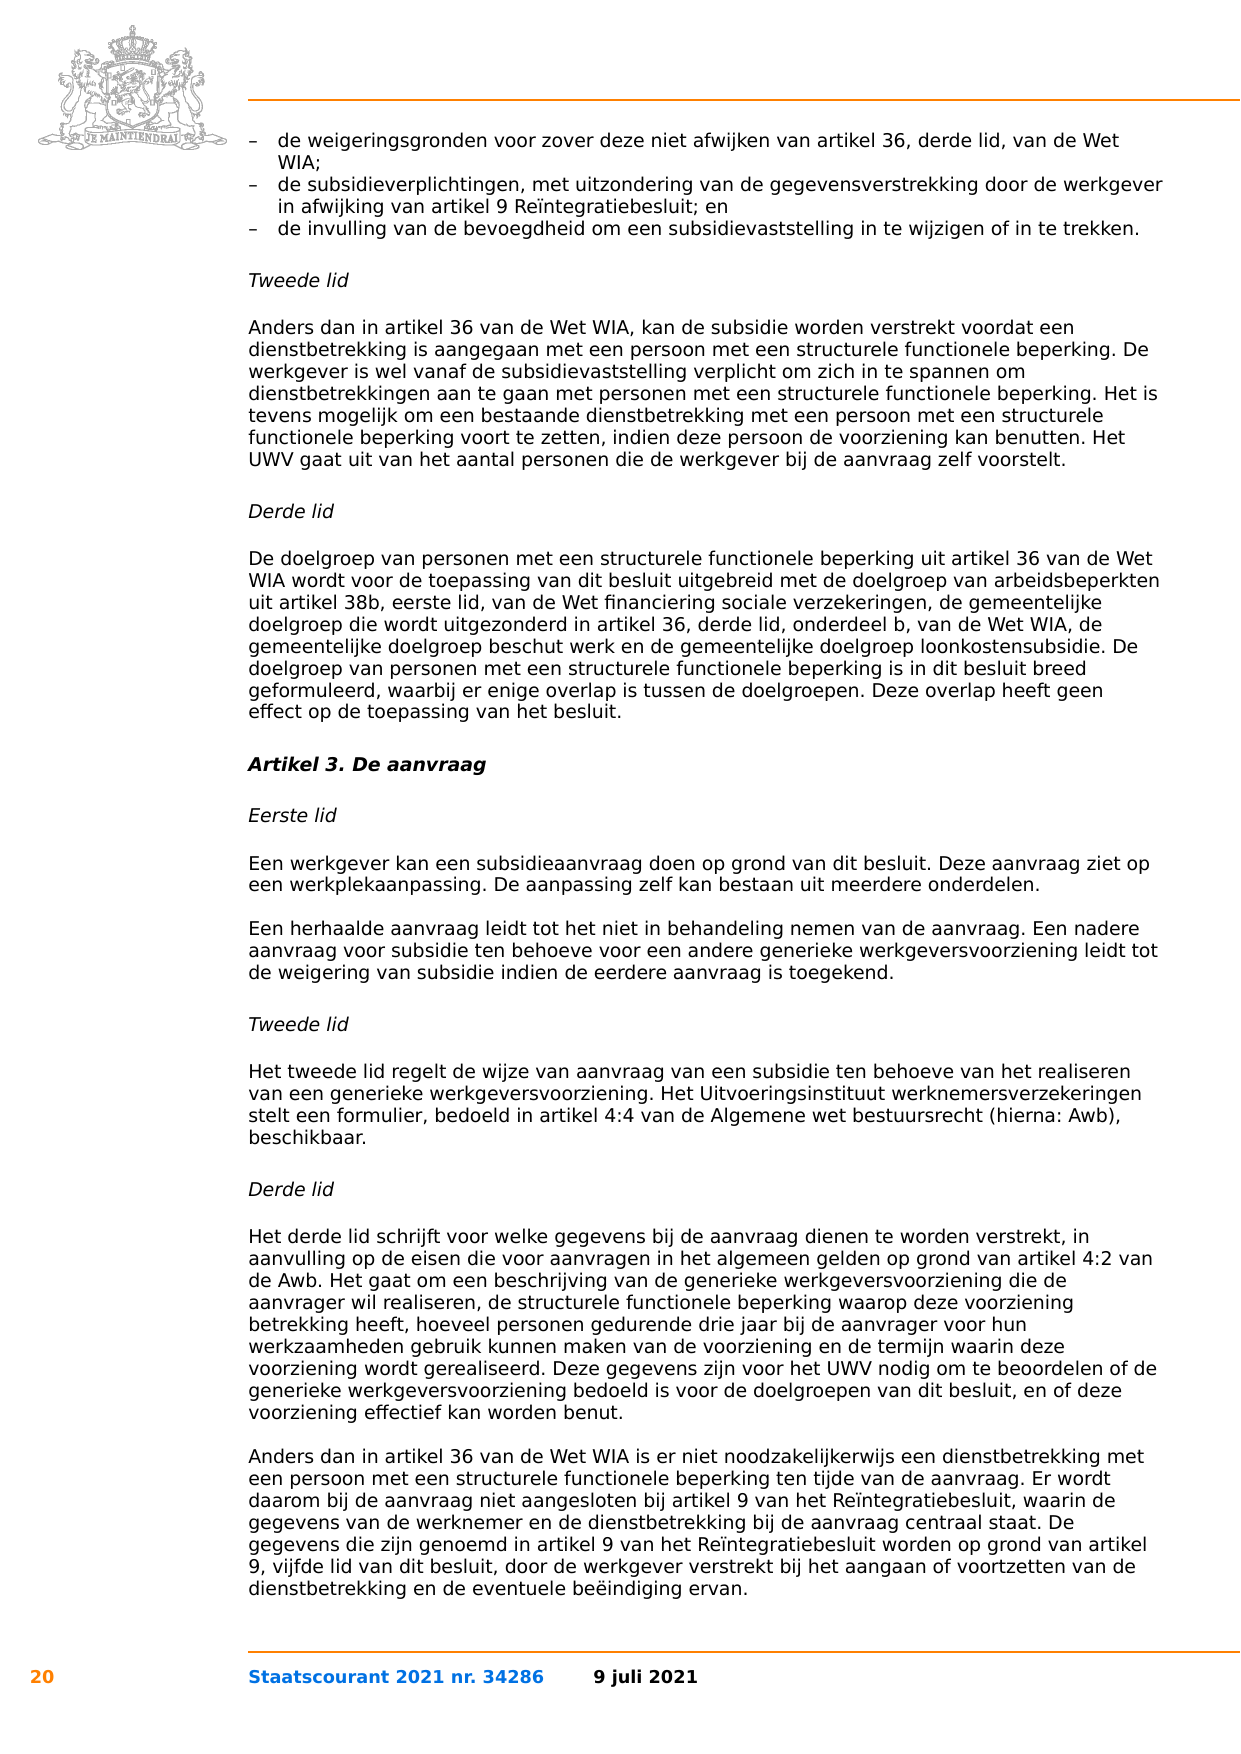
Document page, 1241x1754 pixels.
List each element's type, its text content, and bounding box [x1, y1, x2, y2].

text Een herhaalde aanvraag leidt tot het niet in behandeling nemen van de aanvraag. Een nadere aanvraag voor subsidie ten behoeve voor een andere generieke werkgeversvoorziening leidt tot de weigering van subsidie indien de eerdere aanvraag is toegekend. [248, 918, 1163, 984]
text Het derde lid schrijft voor welke gegevens bij de aanvraag dienen te worden verstrekt, in aanvulling op de eisen die voor aanvragen in het algemeen gelden op grond van artikel 4:2 van de Awb. Het gaat om een beschrijving van de generieke werkgeversvoorziening die de aanvrager wil realiseren, de structurele functionele beperking waarop deze voorziening betrekking heeft, hoeveel personen gedurende drie jaar bij de aanvrager voor hun werkzaamheden gebruik kunnen maken van de voorziening en de termijn waarin deze voorziening wordt gerealiseerd. Deze gegevens zijn voor het UWV nodig om te beoordelen of de generieke werkgeversvoorziening bedoeld is voor de doelgroepen van dit besluit, en of deze voorziening effectief kan worden benut. [248, 1226, 1163, 1424]
text Anders dan in artikel 36 van de Wet WIA is er niet noodzakelijkerwijs een dienstbetrekking met een persoon met een structurele functionele beperking ten tijde van de aanvraag. Er wordt daarom bij de aanvraag niet aangesloten bij artikel 9 van het Reïntegratiebesluit, waarin de gegevens van de werknemer en de dienstbetrekking bij de aanvraag centraal staat. De gegevens die zijn genoemd in artikel 9 van het Reïntegratiebesluit worden op grond van artikel 9, vijfde lid van dit besluit, door de werkgever verstrekt bij het aangaan of voortzetten van de dienstbetrekking en de eventuele beëindiging ervan. [248, 1446, 1163, 1599]
subtitle Derde lid [248, 501, 1163, 523]
text Het tweede lid regelt de wijze van aanvraag van een subsidie ten behoeve van het realiseren van een generieke werkgeversvoorziening. Het Uitvoeringsinstituut werknemersverzekeringen stelt een formulier, bedoeld in artikel 4:4 van de Algemene wet bestuursrecht (hierna: Awb), beschikbaar. [248, 1061, 1163, 1149]
text – de weigeringsgronden voor zover deze niet afwijken van artikel 36, derde lid, van de Wet WIA; [248, 130, 1163, 174]
subtitle Tweede lid [248, 270, 1163, 292]
subtitle Eerste lid [248, 805, 1163, 827]
text Anders dan in artikel 36 van de Wet WIA, kan de subsidie worden verstrekt voordat een dienstbetrekking is aangegaan met een persoon met een structurele functionele beperking. De werkgever is wel vanaf de subsidievaststelling verplicht om zich in te spannen om dienstbetrekkingen aan te gaan met personen met een structurele functionele beperking. Het is tevens mogelijk om een bestaande dienstbetrekking met een persoon met een structurele functionele beperking voort te zetten, indien deze persoon de voorziening kan benutten. Het UWV gaat uit van het aantal personen die de werkgever bij de aanvraag zelf voorstelt. [248, 317, 1163, 471]
text Een werkgever kan een subsidieaanvraag doen op grond van dit besluit. Deze aanvraag ziet op een werkplekaanpassing. De aanpassing zelf kan bestaan uit meerdere onderdelen. [248, 852, 1163, 896]
subtitle Tweede lid [248, 1014, 1163, 1036]
picture [38, 25, 227, 150]
text De doelgroep van personen met een structurele functionele beperking uit artikel 36 van de Wet WIA wordt voor de toepassing van dit besluit uitgebreid met de doelgroep van arbeidsbeperkten uit artikel 38b, eerste lid, van de Wet financiering sociale verzekeringen, de gemeentelijke doelgroep die wordt uitgezonderd in artikel 36, derde lid, onderdeel b, van de Wet WIA, de gemeentelijke doelgroep beschut werk en de gemeentelijke doelgroep loonkostensubsidie. De doelgroep van personen met een structurele functionele beperking is in dit besluit breed geformuleerd, waarbij er enige overlap is tussen de doelgroepen. Deze overlap heeft geen effect op de toepassing van het besluit. [248, 548, 1163, 723]
subtitle Derde lid [248, 1179, 1163, 1201]
subtitle Artikel 3. De aanvraag [248, 753, 1163, 775]
text – de invulling van de bevoegdheid om een subsidievaststelling in te wijzigen of in te trekken. [248, 218, 1163, 240]
text – de subsidieverplichtingen, met uitzondering van de gegevensverstrekking door de werkgever in afwijking van artikel 9 Reïntegratiebesluit; en [248, 174, 1163, 218]
